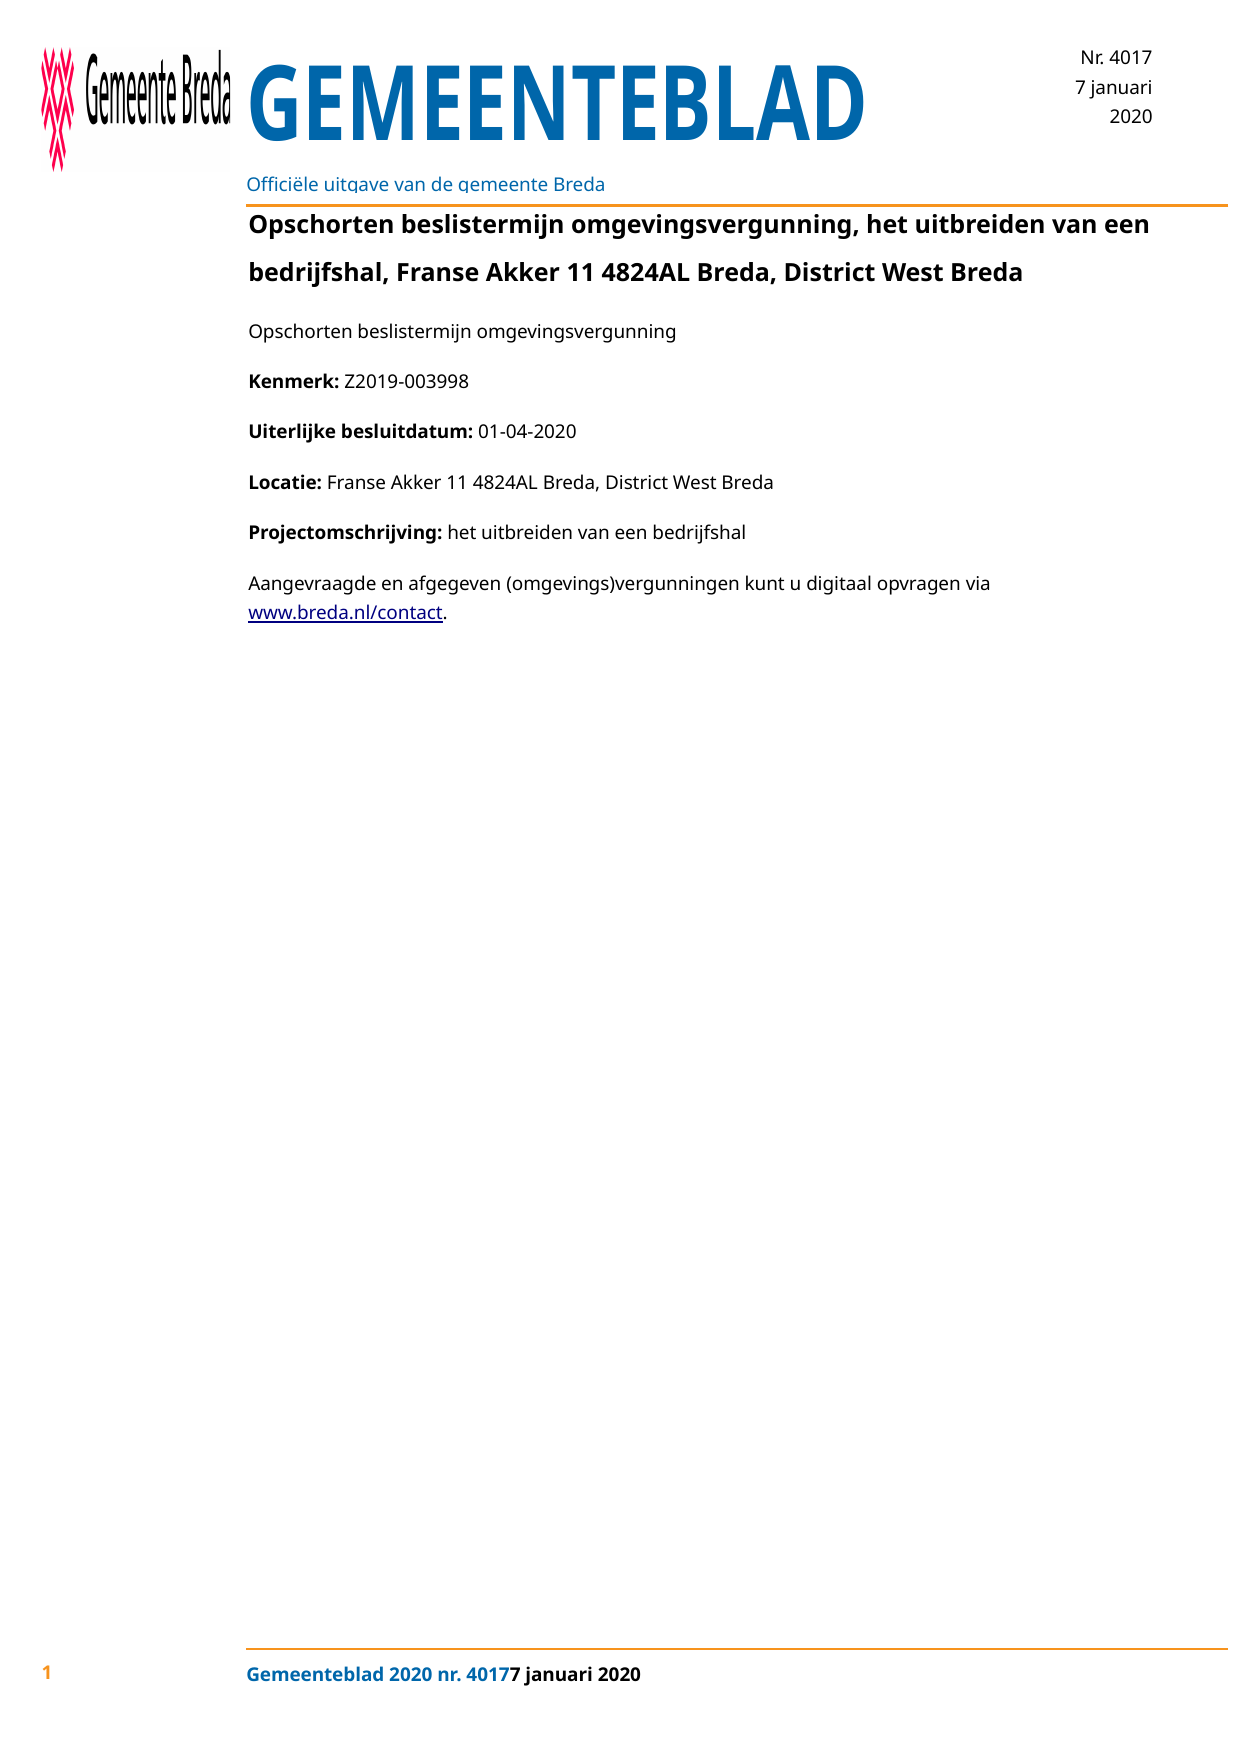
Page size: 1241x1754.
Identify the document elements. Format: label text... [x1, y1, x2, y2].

text Projectomschrijving: het uitbreiden van een bedrijfshal [248, 519, 1152, 545]
picture [41, 47, 231, 172]
text Opschorten beslistermijn omgevingsvergunning [248, 318, 1152, 344]
text Uiterlijke besluitdatum: 01-04-2020 [248, 419, 1152, 444]
text Opschorten beslistermijn omgevingsvergunning, het uitbreiden van een bedrijfshal, Franse Akker 11 4824AL Breda, District West Breda [248, 207, 1152, 288]
text Locatie: Franse Akker 11 4824AL Breda, District West Breda [248, 469, 1152, 495]
text Aangevraagde en afgegeven (omgevings)vergunningen kunt u digitaal opvragen via www.breda.nl/contact. [248, 570, 1152, 625]
text Kenmerk: Z2019-003998 [248, 368, 1152, 394]
